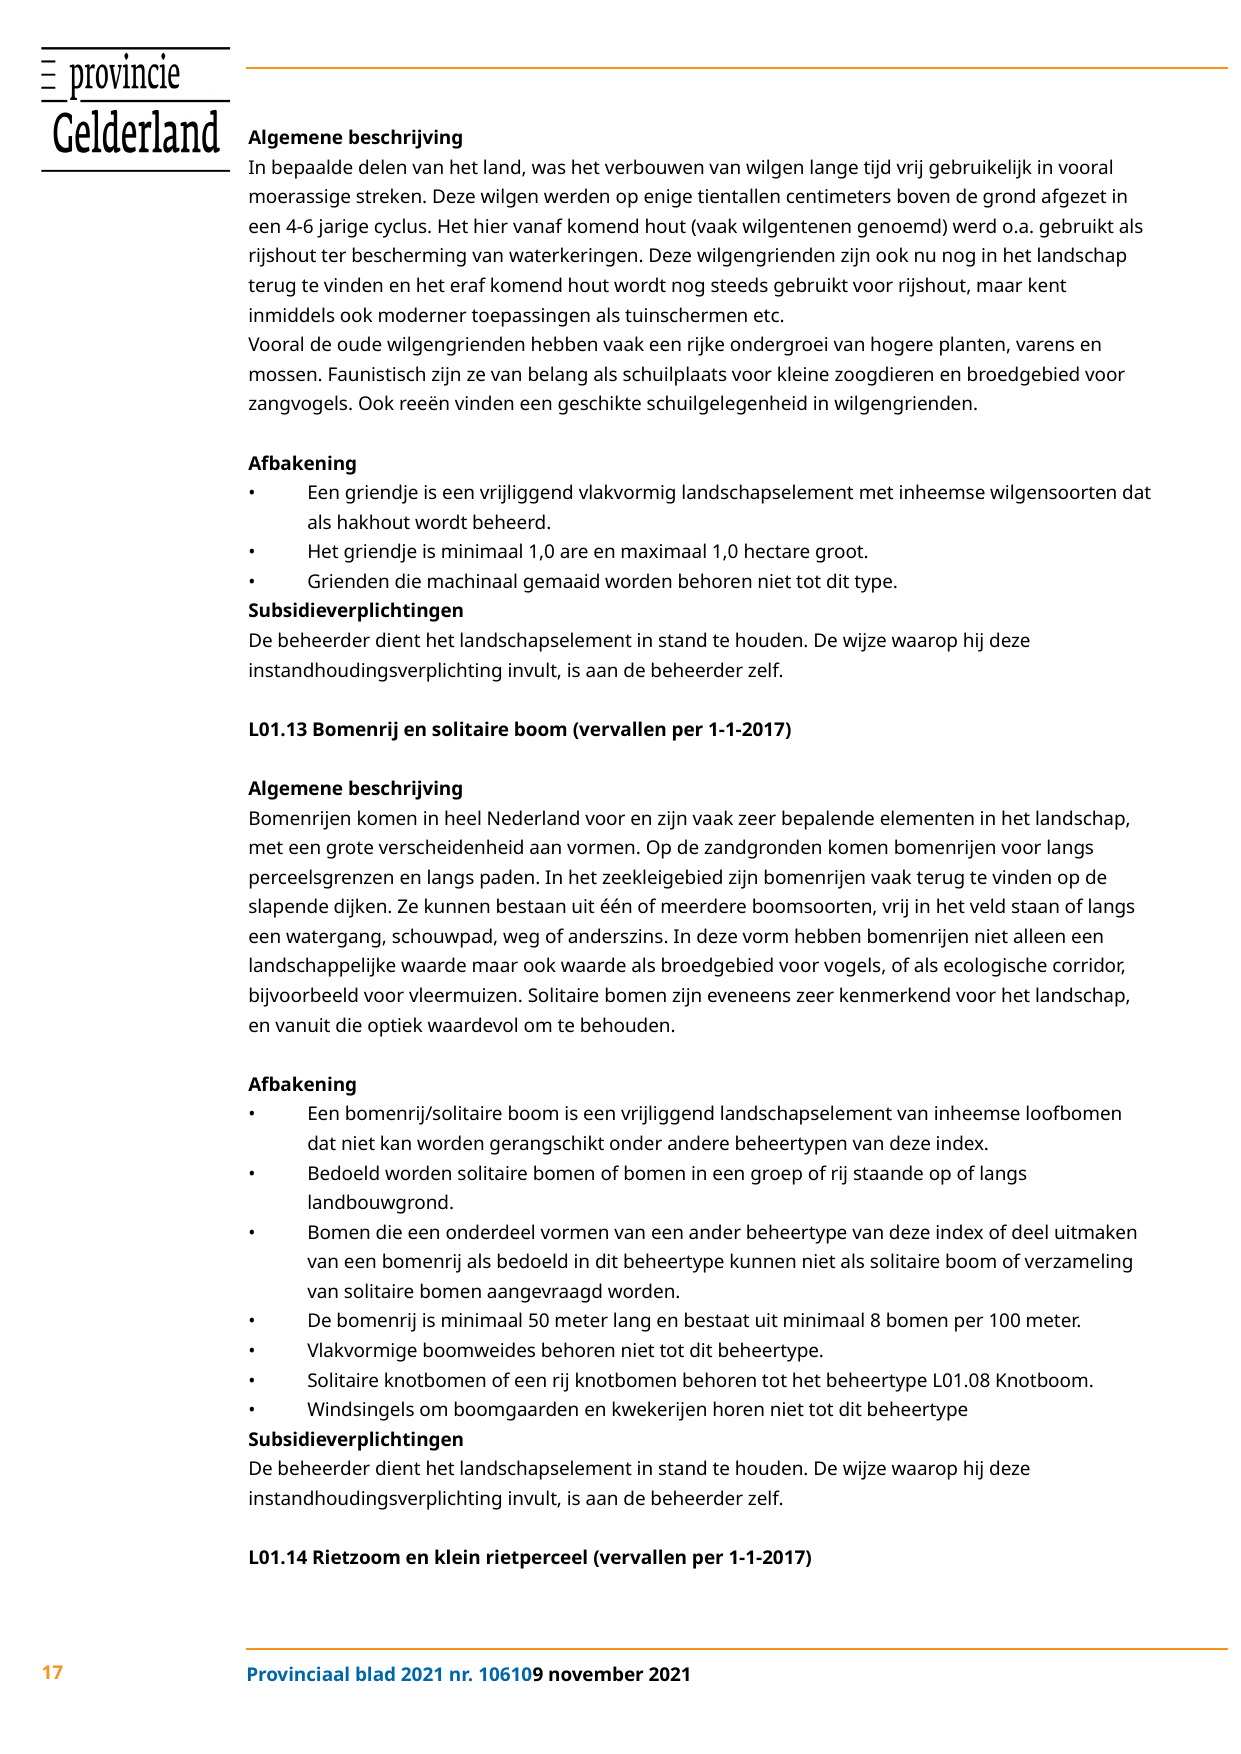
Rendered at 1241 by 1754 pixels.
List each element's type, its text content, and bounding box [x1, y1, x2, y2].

list Grienden die machinaal gemaaid worden behoren niet tot dit type. [248, 568, 1152, 594]
list Solitaire knotbomen of een rij knotbomen behoren tot het beheertype L01.08 Knotboom. [248, 1367, 1152, 1393]
list Bedoeld worden solitaire bomen of bomen in een groep of rij staande op of langs landbouwgrond. [248, 1160, 1152, 1215]
text L01.13 Bomenrij en solitaire boom (vervallen per 1-1-2017) [248, 716, 1152, 742]
text Algemene beschrijving [248, 124, 1152, 150]
text De beheerder dient het landschapselement in stand te houden. De wijze waarop hij deze instandhoudingsverplichting invult, is aan de beheerder zelf. [248, 1456, 1152, 1511]
text De beheerder dient het landschapselement in stand te houden. De wijze waarop hij deze instandhoudingsverplichting invult, is aan de beheerder zelf. [248, 627, 1152, 683]
list Het griendje is minimaal 1,0 are en maximaal 1,0 hectare groot. [248, 538, 1152, 564]
list Vlakvormige boomweides behoren niet tot dit beheertype. [248, 1337, 1152, 1363]
text In bepaalde delen van het land, was het verbouwen van wilgen lange tijd vrij gebruikelijk in vooral moerassige streken. Deze wilgen werden op enige tientallen centimeters boven de grond afgezet in een 4-6 jarige cyclus. Het hier vanaf komend hout (vaak wilgentenen genoemd) werd o.a. gebruikt als rijshout ter bescherming van waterkeringen. Deze wilgengrienden zijn ook nu nog in het landschap terug te vinden en het eraf komend hout wordt nog steeds gebruikt voor rijshout, maar kent inmiddels ook moderner toepassingen als tuinschermen etc. [248, 154, 1152, 328]
list Bomen die een onderdeel vormen van een ander beheertype van deze index of deel uitmaken van een bomenrij als bedoeld in dit beheertype kunnen niet als solitaire boom of verzameling van solitaire bomen aangevraagd worden. [248, 1219, 1152, 1304]
list Windsingels om boomgaarden en kwekerijen horen niet tot dit beheertype [248, 1396, 1152, 1422]
list Een bomenrij/solitaire boom is een vrijliggend landschapselement van inheemse loofbomen dat niet kan worden gerangschikt onder andere beheertypen van deze index. [248, 1101, 1152, 1156]
text Afbakening [248, 450, 1152, 476]
picture [41, 47, 231, 172]
list Een griendje is een vrijliggend vlakvormig landschapselement met inheemse wilgensoorten dat als hakhout wordt beheerd. [248, 479, 1152, 535]
text L01.14 Rietzoom en klein rietperceel (vervallen per 1-1-2017) [248, 1544, 1152, 1570]
text Subsidieverplichtingen [248, 598, 1152, 623]
text Subsidieverplichtingen [248, 1426, 1152, 1452]
text Afbakening [248, 1071, 1152, 1097]
list De bomenrij is minimaal 50 meter lang en bestaat uit minimaal 8 bomen per 100 meter. [248, 1308, 1152, 1333]
text Algemene beschrijving [248, 775, 1152, 801]
text Vooral de oude wilgengrienden hebben vaak een rijke ondergroei van hogere planten, varens en mossen. Faunistisch zijn ze van belang als schuilplaats voor kleine zoogdieren en broedgebied voor zangvogels. Ook reeën vinden een geschikte schuilgelegenheid in wilgengrienden. [248, 331, 1152, 416]
text Bomenrijen komen in heel Nederland voor en zijn vaak zeer bepalende elementen in het landschap, met een grote verscheidenheid aan vormen. Op de zandgronden komen bomenrijen voor langs perceelsgrenzen en langs paden. In het zeekleigebied zijn bomenrijen vaak terug te vinden op de slapende dijken. Ze kunnen bestaan uit één of meerdere boomsoorten, vrij in het veld staan of langs een watergang, schouwpad, weg of anderszins. In deze vorm hebben bomenrijen niet alleen een landschappelijke waarde maar ook waarde als broedgebied voor vogels, of als ecologische corridor, bijvoorbeeld voor vleermuizen. Solitaire bomen zijn eveneens zeer kenmerkend voor het landschap, en vanuit die optiek waardevol om te behouden. [248, 805, 1152, 1038]
